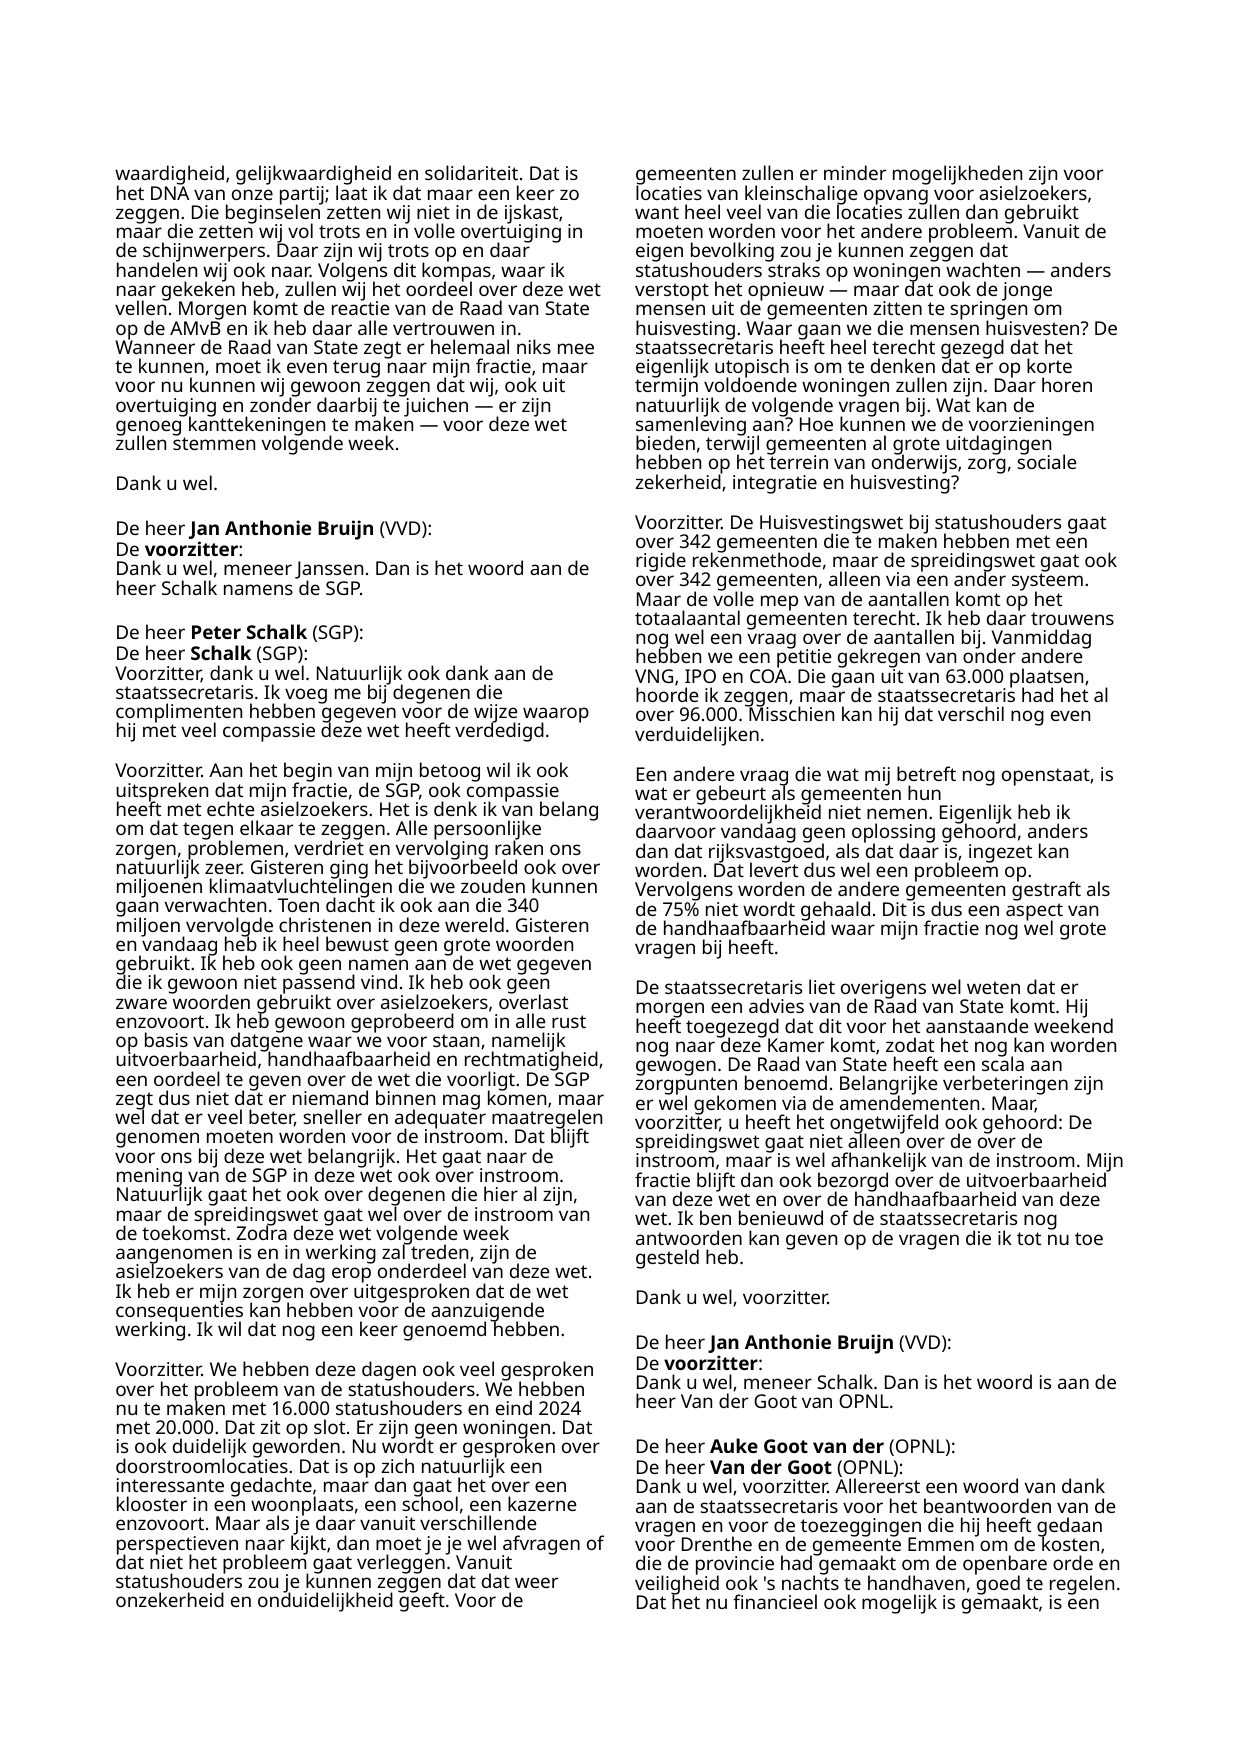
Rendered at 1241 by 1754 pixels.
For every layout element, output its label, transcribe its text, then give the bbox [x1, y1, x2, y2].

text Voorzitter, dank u wel. Natuurlijk ook dank aan de staatssecretaris. Ik voeg me bij degenen die complimenten hebben gegeven voor de wijze waarop hij met veel compassie deze wet heeft verdedigd. [115, 664, 605, 742]
text gemeenten zullen er minder mogelijkheden zijn voor locaties van kleinschalige opvang voor asielzoekers, want heel veel van die locaties zullen dan gebruikt moeten worden voor het andere probleem. Vanuit de eigen bevolking zou je kunnen zeggen dat statushouders straks op woningen wachten — anders verstopt het opnieuw — maar dat ook de jonge mensen uit de gemeenten zitten te springen om huisvesting. Waar gaan we die mensen huisvesten? De staatssecretaris heeft heel terecht gezegd dat het eigenlijk utopisch is om te denken dat er op korte termijn voldoende woningen zullen zijn. Daar horen natuurlijk de volgende vragen bij. Wat kan de samenleving aan? Hoe kunnen we de voorzieningen bieden, terwijl gemeenten al grote uitdagingen hebben op het terrein van onderwijs, zorg, sociale zekerheid, integratie en huisvesting? [635, 165, 1125, 493]
text waardigheid, gelijkwaardigheid en solidariteit. Dat is het DNA van onze partij; laat ik dat maar een keer zo zeggen. Die beginselen zetten wij niet in de ijskast, maar die zetten wij vol trots en in volle overtuiging in de schijnwerpers. Daar zijn wij trots op en daar handelen wij ook naar. Volgens dit kompas, waar ik naar gekeken heb, zullen wij het oordeel over deze wet vellen. Morgen komt de reactie van de Raad van State op de AMvB en ik heb daar alle vertrouwen in. Wanneer de Raad van State zegt er helemaal niks mee te kunnen, moet ik even terug naar mijn fractie, maar voor nu kunnen wij gewoon zeggen dat wij, ook uit overtuiging en zonder daarbij te juichen — er zijn genoeg kanttekeningen te maken — voor deze wet zullen stemmen volgende week. [115, 165, 605, 454]
text De heer Schalk (SGP): [115, 645, 605, 664]
text Een andere vraag die wat mij betreft nog openstaat, is wat er gebeurt als gemeenten hun verantwoordelijkheid niet nemen. Eigenlijk heb ik daarvoor vandaag geen oplossing gehoord, anders dan dat rijksvastgoed, als dat daar is, ingezet kan worden. Dat levert dus wel een probleem op. Vervolgens worden de andere gemeenten gestraft als de 75% niet wordt gehaald. Dit is dus een aspect van de handhaafbaarheid waar mijn fractie nog wel grote vragen bij heeft. [635, 766, 1125, 958]
text De heer Jan Anthonie Bruijn (VVD): [115, 515, 605, 541]
text Voorzitter. De Huisvestingswet bij statushouders gaat over 342 gemeenten die te maken hebben met een rigide rekenmethode, maar de spreidingswet gaat ook over 342 gemeenten, alleen via een ander systeem. Maar de volle mep van de aantallen komt op het totaalaantal gemeenten terecht. Ik heb daar trouwens nog wel een vraag over de aantallen bij. Vanmiddag hebben we een petitie gekregen van onder andere VNG, IPO en COA. Die gaan uit van 63.000 plaatsen, hoorde ik zeggen, maar de staatssecretaris had het al over 96.000. Misschien kan hij dat verschil nog even verduidelijken. [635, 514, 1125, 745]
text Dank u wel, meneer Schalk. Dan is het woord is aan de heer Van der Goot van OPNL. [635, 1374, 1125, 1412]
text De heer Jan Anthonie Bruijn (VVD): [635, 1329, 1125, 1355]
text De heer Auke Goot van der (OPNL): [635, 1433, 1125, 1459]
text Voorzitter. Aan het begin van mijn betoog wil ik ook uitspreken dat mijn fractie, de SGP, ook compassie heeft met echte asielzoekers. Het is denk ik van belang om dat tegen elkaar te zeggen. Alle persoonlijke zorgen, problemen, verdriet en vervolging raken ons natuurlijk zeer. Gisteren ging het bijvoorbeeld ook over miljoenen klimaatvluchtelingen die we zouden kunnen gaan verwachten. Toen dacht ik ook aan die 340 miljoen vervolgde christenen in deze wereld. Gisteren en vandaag heb ik heel bewust geen grote woorden gebruikt. Ik heb ook geen namen aan de wet gegeven die ik gewoon niet passend vind. Ik heb ook geen zware woorden gebruikt over asielzoekers, overlast enzovoort. Ik heb gewoon geprobeerd om in alle rust op basis van datgene waar we voor staan, namelijk uitvoerbaarheid, handhaafbaarheid en rechtmatigheid, een oordeel te geven over de wet die voorligt. De SGP zegt dus niet dat er niemand binnen mag komen, maar wel dat er veel beter, sneller en adequater maatregelen genomen moeten worden voor de instroom. Dat blijft voor ons bij deze wet belangrijk. Het gaat naar de mening van de SGP in deze wet ook over instroom. Natuurlijk gaat het ook over degenen die hier al zijn, maar de spreidingswet gaat wel over de instroom van de toekomst. Zodra deze wet volgende week aangenomen is en in werking zal treden, zijn de asielzoekers van de dag erop onderdeel van deze wet. Ik heb er mijn zorgen over uitgesproken dat de wet consequenties kan hebben voor de aanzuigende werking. Ik wil dat nog een keer genoemd hebben. [115, 762, 605, 1341]
text De heer Van der Goot (OPNL): [635, 1459, 1125, 1478]
text Dank u wel, voorzitter. [635, 1289, 1125, 1308]
text Dank u wel. [115, 475, 605, 494]
text De heer Peter Schalk (SGP): [115, 619, 605, 645]
text De voorzitter: [115, 541, 605, 560]
text Dank u wel, meneer Janssen. Dan is het woord aan de heer Schalk namens de SGP. [115, 560, 605, 599]
text De staatssecretaris liet overigens wel weten dat er morgen een advies van de Raad van State komt. Hij heeft toegezegd dat dit voor het aanstaande weekend nog naar deze Kamer komt, zodat het nog kan worden gewogen. De Raad van State heeft een scala aan zorgpunten benoemd. Belangrijke verbeteringen zijn er wel gekomen via de amendementen. Maar, voorzitter, u heeft het ongetwijfeld ook gehoord: De spreidingswet gaat niet alleen over de over de instroom, maar is wel afhankelijk van de instroom. Mijn fractie blijft dan ook bezorgd over de uitvoerbaarheid van deze wet en over de handhaafbaarheid van deze wet. Ik ben benieuwd of de staatssecretaris nog antwoorden kan geven op de vragen die ik tot nu toe gesteld heb. [635, 979, 1125, 1268]
text Voorzitter. We hebben deze dagen ook veel gesproken over het probleem van de statushouders. We hebben nu te maken met 16.000 statushouders en eind 2024 met 20.000. Dat zit op slot. Er zijn geen woningen. Dat is ook duidelijk geworden. Nu wordt er gesproken over doorstroomlocaties. Dat is op zich natuurlijk een interessante gedachte, maar dan gaat het over een klooster in een woonplaats, een school, een kazerne enzovoort. Maar als je daar vanuit verschillende perspectieven naar kijkt, dan moet je je wel afvragen of dat niet het probleem gaat verleggen. Vanuit statushouders zou je kunnen zeggen dat dat weer onzekerheid en onduidelijkheid geeft. Voor de [115, 1361, 605, 1612]
text Dank u wel, voorzitter. Allereerst een woord van dank aan de staatssecretaris voor het beantwoorden van de vragen en voor de toezeggingen die hij heeft gedaan voor Drenthe en de gemeente Emmen om de kosten, die de provincie had gemaakt om de openbare orde en veiligheid ook 's nachts te handhaven, goed te regelen. Dat het nu financieel ook mogelijk is gemaakt, is een [635, 1478, 1125, 1613]
text De voorzitter: [635, 1355, 1125, 1374]
